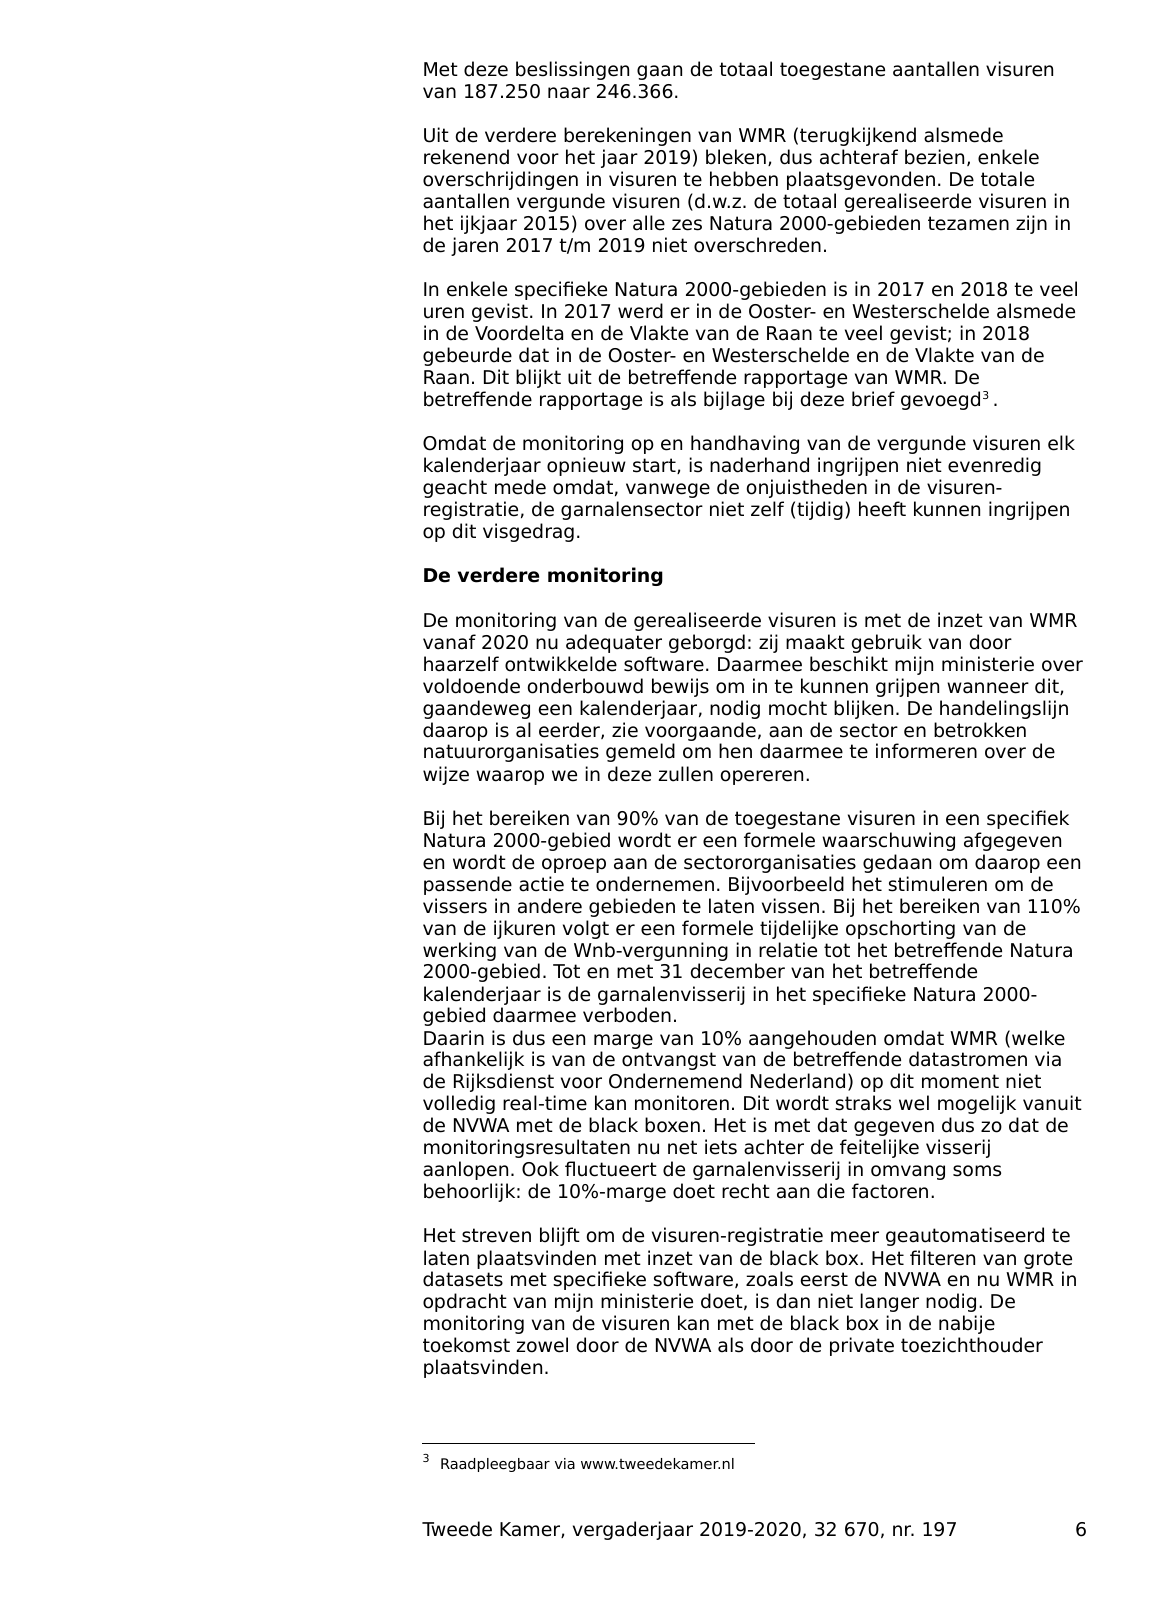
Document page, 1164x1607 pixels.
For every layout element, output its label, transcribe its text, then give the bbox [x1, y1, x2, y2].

text Omdat de monitoring op en handhaving van de vergunde visuren elk kalenderjaar opnieuw start, is naderhand ingrijpen niet evenredig geacht mede omdat, vanwege de onjuistheden in de visuren-registratie, de garnalensector niet zelf (tijdig) heeft kunnen ingrijpen op dit visgedrag. [422, 433, 1087, 543]
text Het streven blijft om de visuren-registratie meer geautomatiseerd te laten plaatsvinden met inzet van de black box. Het filteren van grote datasets met specifieke software, zoals eerst de NVWA en nu WMR in opdracht van mijn ministerie doet, is dan niet langer nodig. De monitoring van de visuren kan met de black box in de nabije toekomst zowel door de NVWA als door de private toezichthouder plaatsvinden. [422, 1225, 1087, 1379]
text In enkele specifieke Natura 2000-gebieden is in 2017 en 2018 te veel uren gevist. In 2017 werd er in de Ooster- en Westerschelde alsmede in de Voordelta en de Vlakte van de Raan te veel gevist; in 2018 gebeurde dat in de Ooster- en Westerschelde en de Vlakte van de Raan. Dit blijkt uit de betreffende rapportage van WMR. De betreffende rapportage is als bijlage bij deze brief gevoegd. [422, 279, 1087, 411]
text Raadpleegbaar via www.tweedekamer.nl [422, 1452, 1087, 1474]
text Daarin is dus een marge van 10% aangehouden omdat WMR (welke afhankelijk is van de ontvangst van de betreffende datastromen via de Rijksdienst voor Ondernemend Nederland) op dit moment niet volledig real-time kan monitoren. Dit wordt straks wel mogelijk vanuit de NVWA met de black boxen. Het is met dat gegeven dus zo dat de monitoringsresultaten nu net iets achter de feitelijke visserij aanlopen. Ook fluctueert de garnalenvisserij in omvang soms behoorlijk: de 10%-marge doet recht aan die factoren. [422, 1027, 1087, 1203]
text Uit de verdere berekeningen van WMR (terugkijkend alsmede rekenend voor het jaar 2019) bleken, dus achteraf bezien, enkele overschrijdingen in visuren te hebben plaatsgevonden. De totale aantallen vergunde visuren (d.w.z. de totaal gerealiseerde visuren in het ijkjaar 2015) over alle zes Natura 2000-gebieden tezamen zijn in de jaren 2017 t/m 2019 niet overschreden. [422, 125, 1087, 257]
text Bij het bereiken van 90% van de toegestane visuren in een specifiek Natura 2000-gebied wordt er een formele waarschuwing afgegeven en wordt de oproep aan de sectororganisaties gedaan om daarop een passende actie te ondernemen. Bijvoorbeeld het stimuleren om de vissers in andere gebieden te laten vissen. Bij het bereiken van 110% van de ijkuren volgt er een formele tijdelijke opschorting van de werking van de Wnb-vergunning in relatie tot het betreffende Natura 2000-gebied. Tot en met 31 december van het betreffende kalenderjaar is de garnalenvisserij in het specifieke Natura 2000-gebied daarmee verboden. [422, 808, 1087, 1027]
text Met deze beslissingen gaan de totaal toegestane aantallen visuren van 187.250 naar 246.366. [422, 59, 1087, 103]
text De monitoring van de gerealiseerde visuren is met de inzet van WMR vanaf 2020 nu adequater geborgd: zij maakt gebruik van door haarzelf ontwikkelde software. Daarmee beschikt mijn ministerie over voldoende onderbouwd bewijs om in te kunnen grijpen wanneer dit, gaandeweg een kalenderjaar, nodig mocht blijken. De handelingslijn daarop is al eerder, zie voorgaande, aan de sector en betrokken natuurorganisaties gemeld om hen daarmee te informeren over de wijze waarop we in deze zullen opereren. [422, 609, 1087, 785]
subtitle De verdere monitoring [422, 565, 1087, 587]
